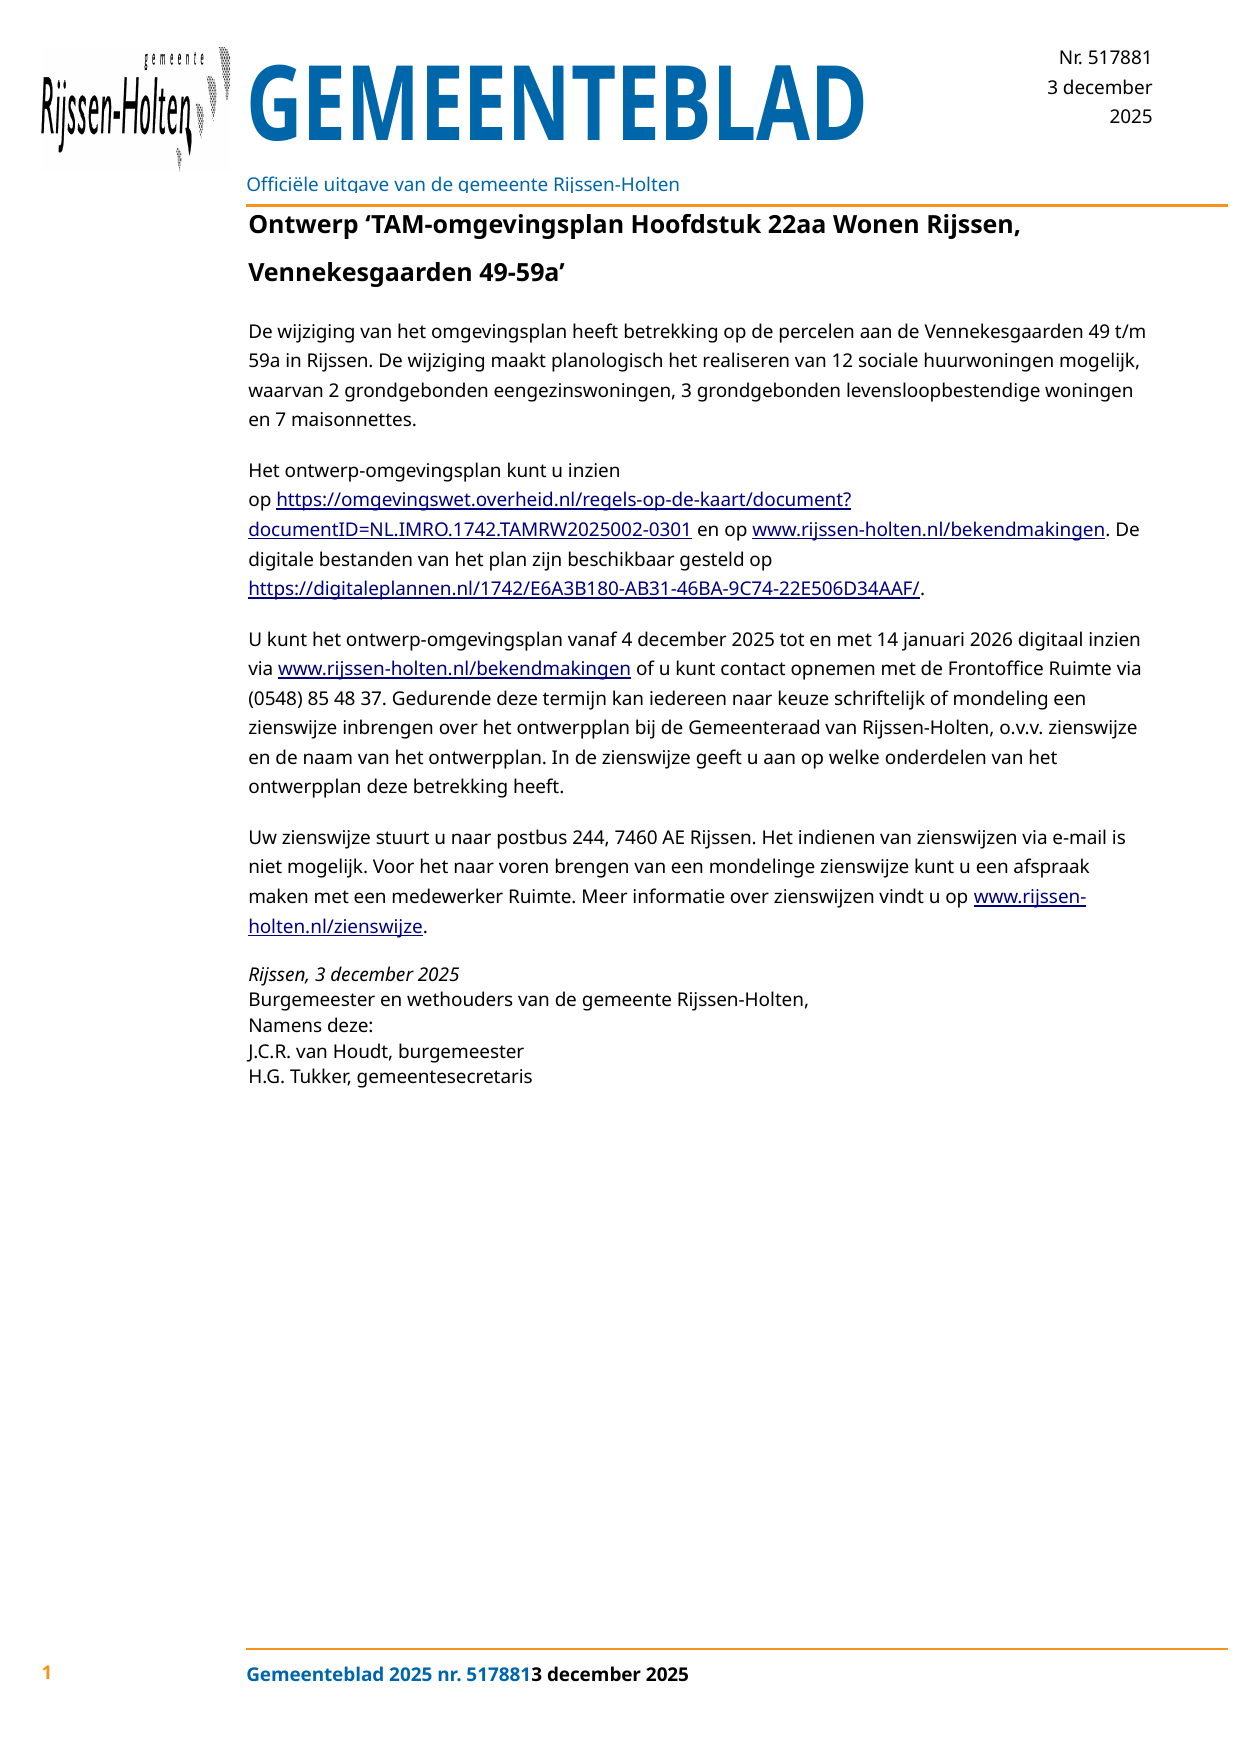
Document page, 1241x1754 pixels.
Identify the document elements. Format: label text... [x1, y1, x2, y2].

text Burgemeester en wethouders van de gemeente Rijssen-Holten, [248, 986, 1152, 1012]
text Ontwerp ‘TAM-omgevingsplan Hoofdstuk 22aa Wonen Rijssen, Vennekesgaarden 49-59a’ [248, 207, 1152, 288]
text Namens deze: [248, 1012, 1152, 1038]
text U kunt het ontwerp-omgevingsplan vanaf 4 december 2025 tot en met 14 januari 2026 digitaal inzien via www.rijssen-holten.nl/bekendmakingen of u kunt contact opnemen met de Frontoffice Ruimte via (0548) 85 48 37. Gedurende deze termijn kan iedereen naar keuze schriftelijk of mondeling een zienswijze inbrengen over het ontwerpplan bij de Gemeenteraad van Rijssen-Holten, o.v.v. zienswijze en de naam van het ontwerpplan. In de zienswijze geeft u aan op welke onderdelen van het ontwerpplan deze betrekking heeft. [248, 626, 1152, 799]
text Rijssen, 3 december 2025 [248, 961, 1152, 986]
text Uw zienswijze stuurt u naar postbus 244, 7460 AE Rijssen. Het indienen van zienswijzen via e-mail is niet mogelijk. Voor het naar voren brengen van een mondelinge zienswijze kunt u een afspraak maken met een medewerker Ruimte. Meer informatie over zienswijzen vindt u op www.rijssen-holten.nl/zienswijze. [248, 824, 1152, 939]
picture [41, 47, 231, 172]
text De wijziging van het omgevingsplan heeft betrekking op de percelen aan de Vennekesgaarden 49 t/m 59a in Rijssen. De wijziging maakt planologisch het realiseren van 12 sociale huurwoningen mogelijk, waarvan 2 grondgebonden eengezinswoningen, 3 grondgebonden levensloopbestendige woningen en 7 maisonnettes. [248, 318, 1152, 432]
text H.G. Tukker, gemeentesecretaris [248, 1064, 1152, 1089]
text Het ontwerp-omgevingsplan kunt u inzien op https://omgevingswet.overheid.nl/regels-op-de-kaart/document?documentID=NL.IMRO.1742.TAMRW2025002-0301 en op www.rijssen-holten.nl/bekendmakingen. De digitale bestanden van het plan zijn beschikbaar gesteld op https://digitaleplannen.nl/1742/E6A3B180-AB31-46BA-9C74-22E506D34AAF/. [248, 457, 1152, 601]
text J.C.R. van Houdt, burgemeester [248, 1038, 1152, 1064]
